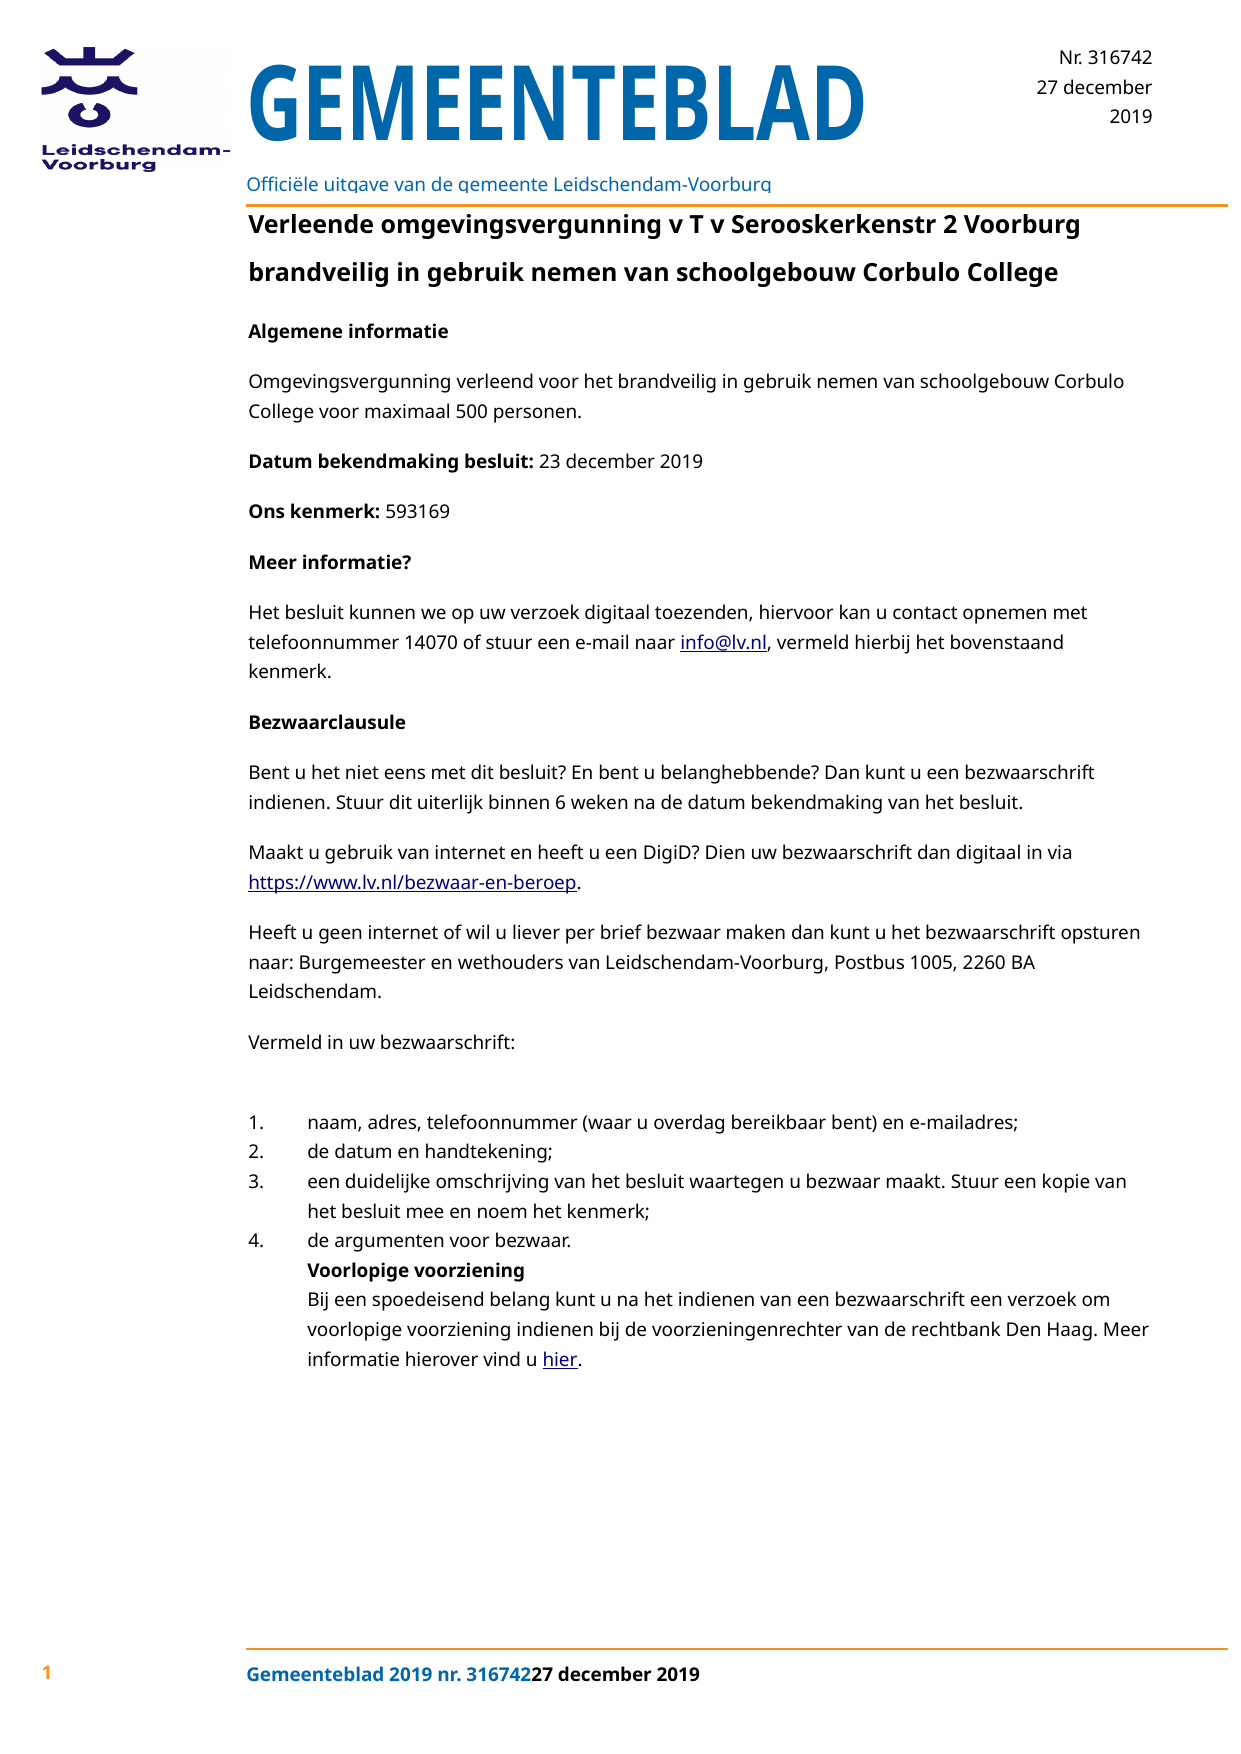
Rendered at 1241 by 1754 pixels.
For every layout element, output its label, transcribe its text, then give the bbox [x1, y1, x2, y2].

list Voorlopige voorziening [248, 1257, 1152, 1283]
text Heeft u geen internet of wil u liever per brief bezwaar maken dan kunt u het bezwaarschrift opsturen naar: Burgemeester en wethouders van Leidschendam-Voorburg, Postbus 1005, 2260 BA Leidschendam. [248, 919, 1152, 1004]
list Bij een spoedeisend belang kunt u na het indienen van een bezwaarschrift een verzoek om voorlopige voorziening indienen bij de voorzieningenrechter van de rechtbank Den Haag. Meer informatie hierover vind u hier. [248, 1287, 1152, 1372]
list de datum en handtekening; [248, 1139, 1152, 1164]
text Algemene informatie [248, 318, 1152, 344]
text Ons kenmerk: 593169 [248, 499, 1152, 524]
text Datum bekendmaking besluit: 23 december 2019 [248, 448, 1152, 474]
text Maakt u gebruik van internet en heeft u een DigiD? Dien uw bezwaarschrift dan digitaal in via https://www.lv.nl/bezwaar-en-beroep. [248, 839, 1152, 895]
text Het besluit kunnen we op uw verzoek digitaal toezenden, hiervoor kan u contact opnemen met telefoonnummer 14070 of stuur een e-mail naar info@lv.nl, vermeld hierbij het bovenstaand kenmerk. [248, 599, 1152, 684]
list een duidelijke omschrijving van het besluit waartegen u bezwaar maakt. Stuur een kopie van het besluit mee en noem het kenmerk; [248, 1168, 1152, 1224]
picture [41, 47, 231, 172]
list de argumenten voor bezwaar. [248, 1227, 1152, 1253]
text Verleende omgevingsvergunning v T v Serooskerkenstr 2 Voorburg brandveilig in gebruik nemen van schoolgebouw Corbulo College [248, 207, 1152, 288]
text Bent u het niet eens met dit besluit? En bent u belanghebbende? Dan kunt u een bezwaarschrift indienen. Stuur dit uiterlijk binnen 6 weken na de datum bekendmaking van het besluit. [248, 759, 1152, 815]
list naam, adres, telefoonnummer (waar u overdag bereikbaar bent) en e-mailadres; [248, 1109, 1152, 1135]
text Bezwaarclausule [248, 709, 1152, 735]
text Meer informatie? [248, 549, 1152, 575]
text Vermeld in uw bezwaarschrift: [248, 1029, 1152, 1055]
text Omgevingsvergunning verleend voor het brandveilig in gebruik nemen van schoolgebouw Corbulo College voor maximaal 500 personen. [248, 368, 1152, 424]
